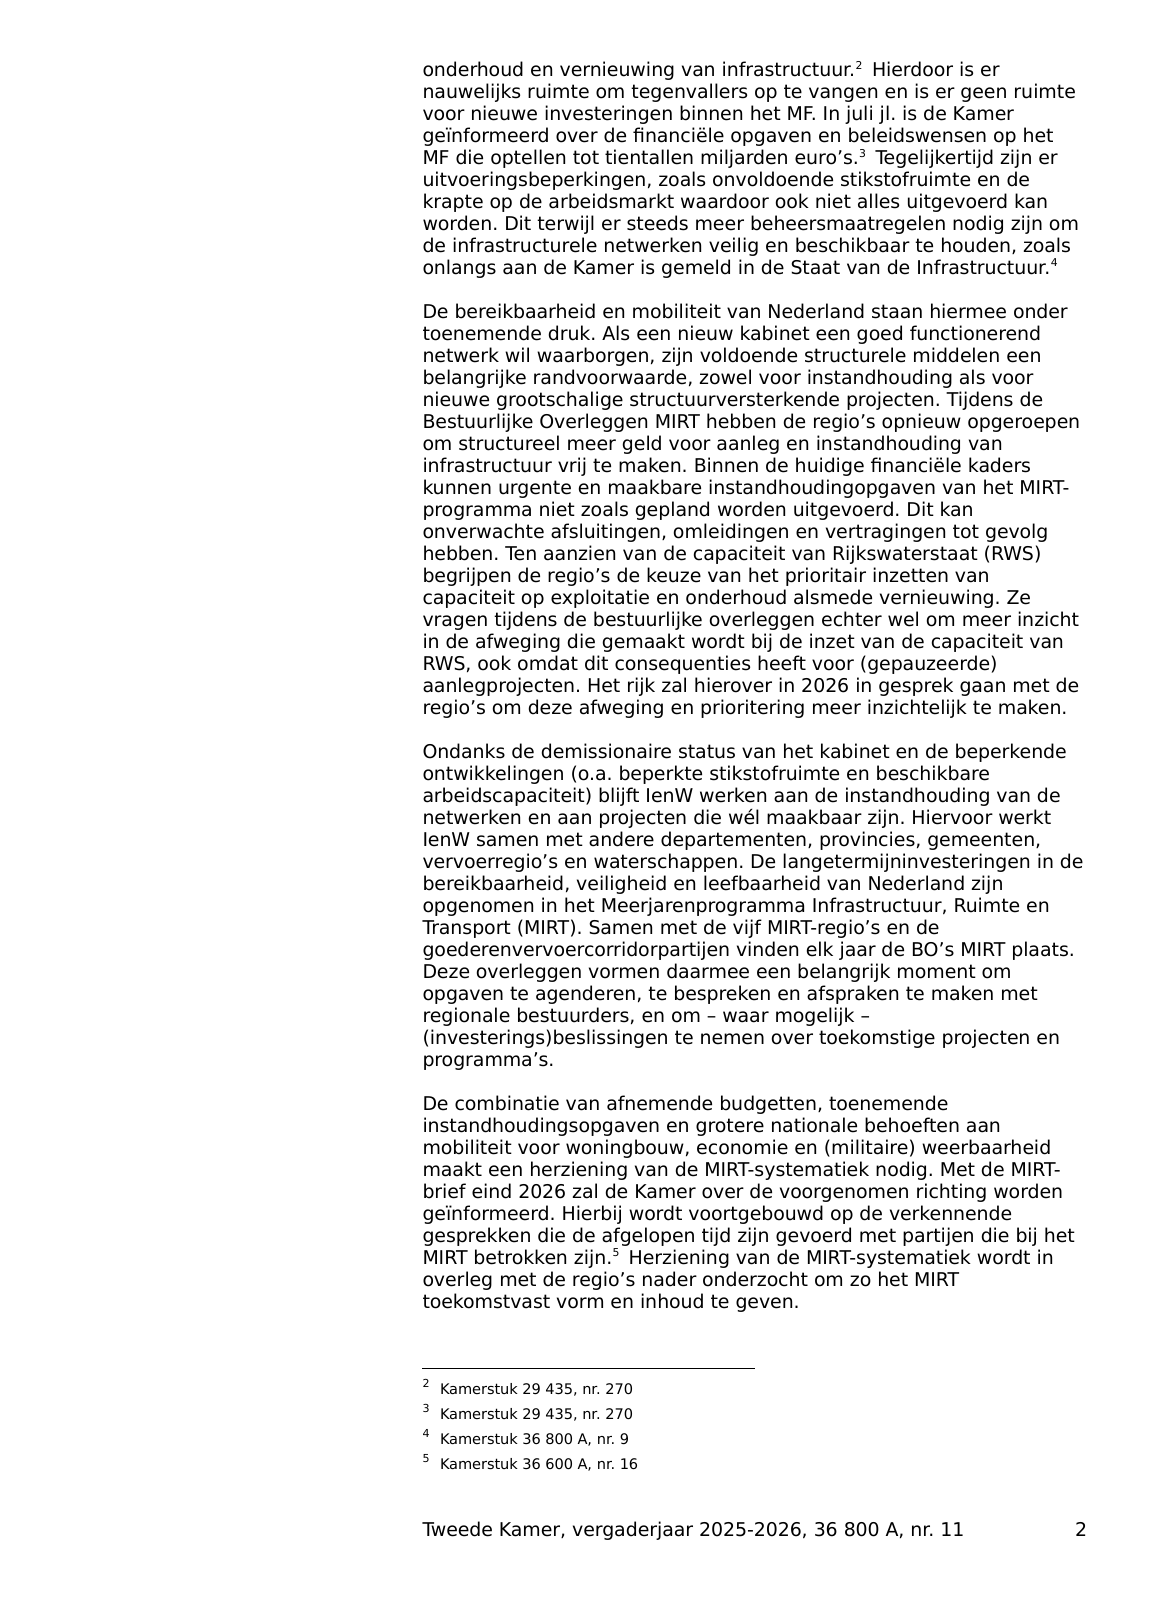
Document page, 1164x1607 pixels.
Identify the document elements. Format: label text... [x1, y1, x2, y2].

text Kamerstuk 36 600 A, nr. 16 [422, 1452, 1087, 1474]
text De bereikbaarheid en mobiliteit van Nederland staan hiermee onder toenemende druk. Als een nieuw kabinet een goed functionerend netwerk wil waarborgen, zijn voldoende structurele middelen een belangrijke randvoorwaarde, zowel voor instandhouding als voor nieuwe grootschalige structuurversterkende projecten. Tijdens de Bestuurlijke Overleggen MIRT hebben de regio’s opnieuw opgeroepen om structureel meer geld voor aanleg en instandhouding van infrastructuur vrij te maken. Binnen de huidige financiële kaders kunnen urgente en maakbare instandhoudingopgaven van het MIRT-programma niet zoals gepland worden uitgevoerd. Dit kan onverwachte afsluitingen, omleidingen en vertragingen tot gevolg hebben. Ten aanzien van de capaciteit van Rijkswaterstaat (RWS) begrijpen de regio’s de keuze van het prioritair inzetten van capaciteit op exploitatie en onderhoud alsmede vernieuwing. Ze vragen tijdens de bestuurlijke overleggen echter wel om meer inzicht in de afweging die gemaakt wordt bij de inzet van de capaciteit van RWS, ook omdat dit consequenties heeft voor (gepauzeerde) aanlegprojecten. Het rijk zal hierover in 2026 in gesprek gaan met de regio’s om deze afweging en prioritering meer inzichtelijk te maken. [422, 301, 1087, 719]
text onderhoud en vernieuwing van infrastructuur. Hierdoor is er nauwelijks ruimte om tegenvallers op te vangen en is er geen ruimte voor nieuwe investeringen binnen het MF. In juli jl. is de Kamer geïnformeerd over de financiële opgaven en beleidswensen op het MF die optellen tot tientallen miljarden euro’s. Tegelijkertijd zijn er uitvoeringsbeperkingen, zoals onvoldoende stikstofruimte en de krapte op de arbeidsmarkt waardoor ook niet alles uitgevoerd kan worden. Dit terwijl er steeds meer beheersmaatregelen nodig zijn om de infrastructurele netwerken veilig en beschikbaar te houden, zoals onlangs aan de Kamer is gemeld in de Staat van de Infrastructuur. [422, 59, 1087, 279]
text De combinatie van afnemende budgetten, toenemende instandhoudingsopgaven en grotere nationale behoeften aan mobiliteit voor woningbouw, economie en (militaire) weerbaarheid maakt een herziening van de MIRT-systematiek nodig. Met de MIRT-brief eind 2026 zal de Kamer over de voorgenomen richting worden geïnformeerd. Hierbij wordt voortgebouwd op de verkennende gesprekken die de afgelopen tijd zijn gevoerd met partijen die bij het MIRT betrokken zijn. Herziening van de MIRT-systematiek wordt in overleg met de regio’s nader onderzocht om zo het MIRT toekomstvast vorm en inhoud te geven. [422, 1093, 1087, 1312]
text Ondanks de demissionaire status van het kabinet en de beperkende ontwikkelingen (o.a. beperkte stikstofruimte en beschikbare arbeidscapaciteit) blijft IenW werken aan de instandhouding van de netwerken en aan projecten die wél maakbaar zijn. Hiervoor werkt IenW samen met andere departementen, provincies, gemeenten, vervoerregio’s en waterschappen. De langetermijninvesteringen in de bereikbaarheid, veiligheid en leefbaarheid van Nederland zijn opgenomen in het Meerjarenprogramma Infrastructuur, Ruimte en Transport (MIRT). Samen met de vijf MIRT-regio’s en de goederenvervoercorridorpartijen vinden elk jaar de BO’s MIRT plaats. Deze overleggen vormen daarmee een belangrijk moment om opgaven te agenderen, te bespreken en afspraken te maken met regionale bestuurders, en om – waar mogelijk – (investerings)beslissingen te nemen over toekomstige projecten en programma’s. [422, 741, 1087, 1071]
text Kamerstuk 36 800 A, nr. 9 [422, 1427, 1087, 1449]
text Kamerstuk 29 435, nr. 270 [422, 1377, 1087, 1399]
text Kamerstuk 29 435, nr. 270 [422, 1402, 1087, 1424]
